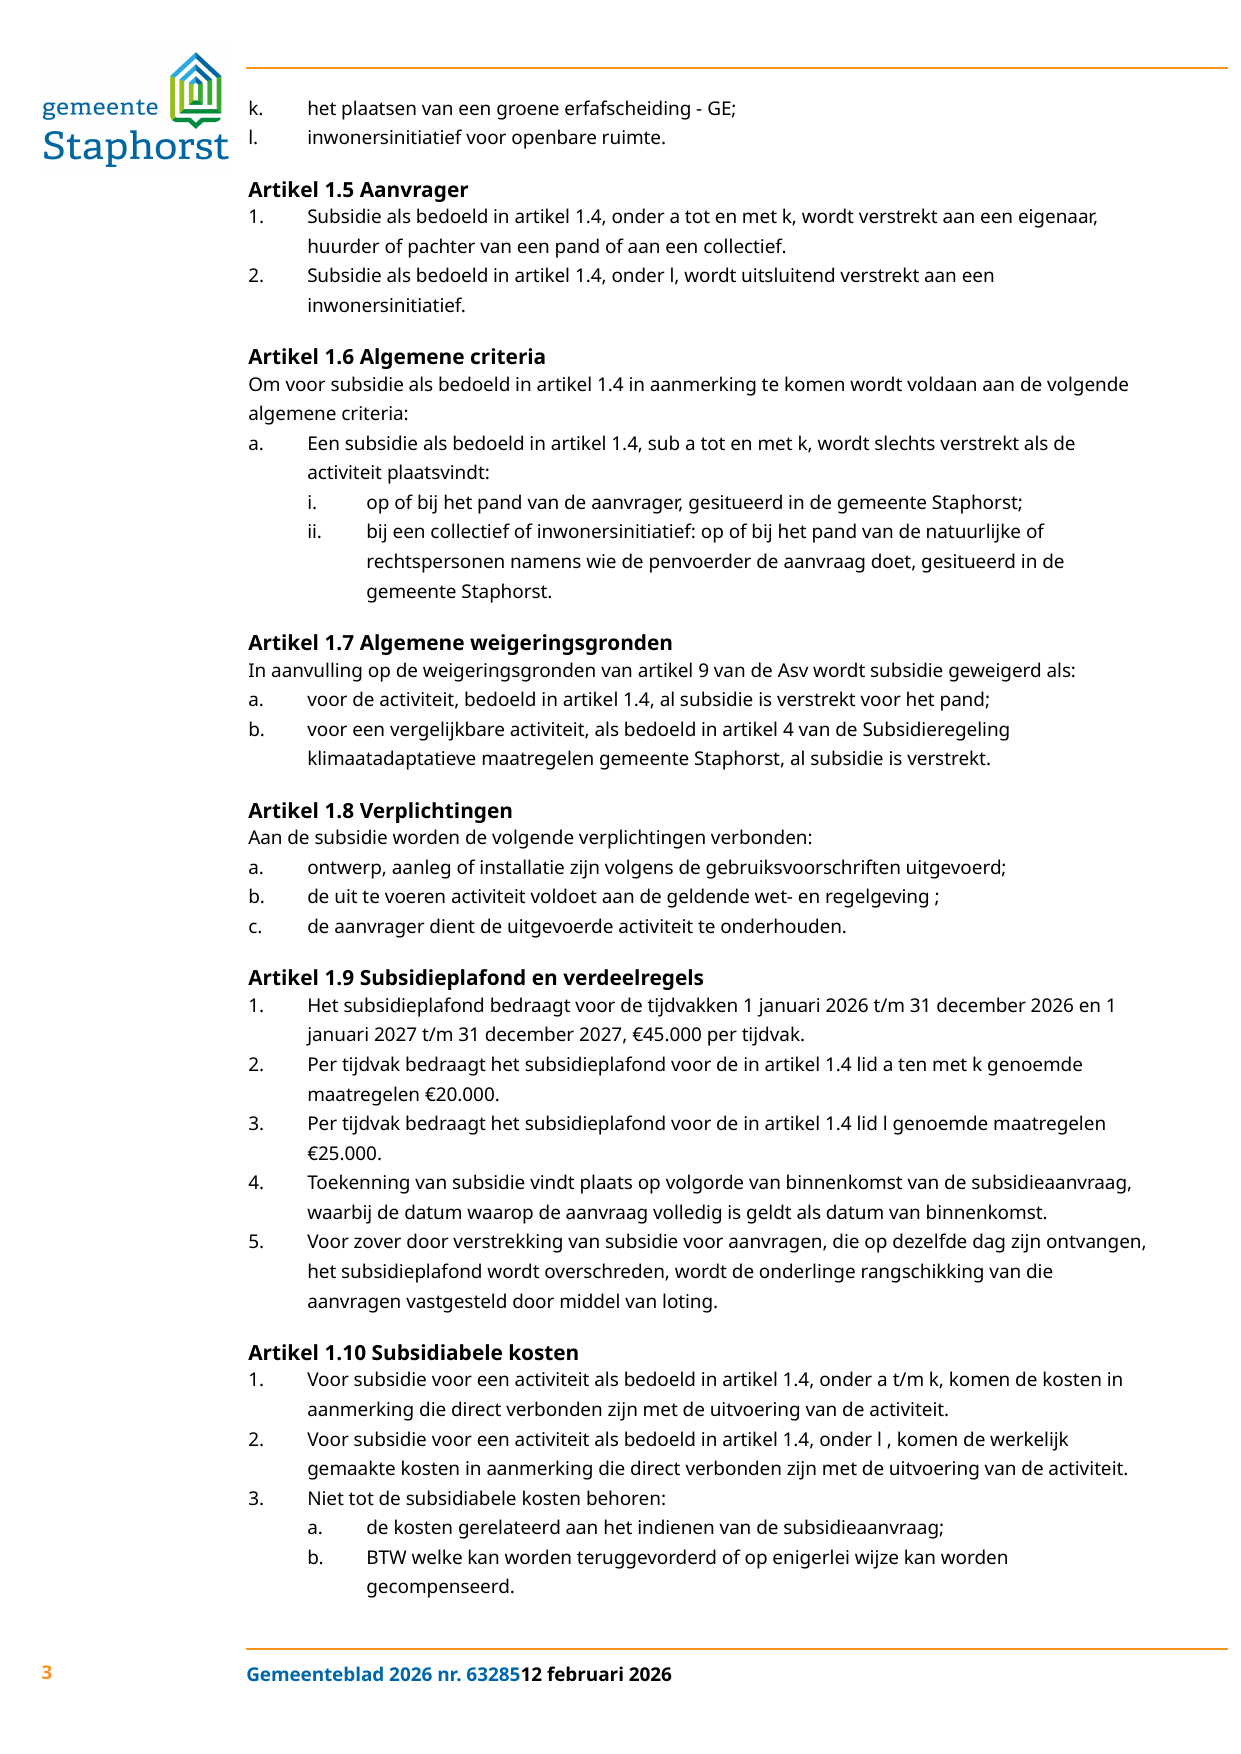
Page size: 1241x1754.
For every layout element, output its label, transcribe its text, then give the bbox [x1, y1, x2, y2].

list Subsidie als bedoeld in artikel 1.4, onder l, wordt uitsluitend verstrekt aan een inwonersinitiatief. [248, 262, 1152, 318]
list inwonersinitiatief voor openbare ruimte. [248, 124, 1152, 150]
list BTW welke kan worden teruggevorderd of op enigerlei wijze kan worden gecompenseerd. [307, 1544, 1152, 1599]
list de aanvrager dient de uitgevoerde activiteit te onderhouden. [248, 913, 1152, 939]
list Een subsidie als bedoeld in artikel 1.4, sub a tot en met k, wordt slechts verstrekt als de activiteit plaatsvindt: [248, 430, 1152, 485]
list Niet tot de subsidiabele kosten behoren: [248, 1485, 1152, 1511]
list het plaatsen van een groene erfafscheiding - GE; [248, 95, 1152, 121]
text Artikel 1.7 Algemene weigeringsgronden [248, 628, 1152, 657]
list de uit te voeren activiteit voldoet aan de geldende wet- en regelgeving ; [248, 883, 1152, 909]
list Per tijdvak bedraagt het subsidieplafond voor de in artikel 1.4 lid a ten met k genoemde maatregelen €20.000. [248, 1051, 1152, 1106]
text Artikel 1.8 Verplichtingen [248, 796, 1152, 824]
list ontwerp, aanleg of installatie zijn volgens de gebruiksvoorschriften uitgevoerd; [248, 854, 1152, 880]
text In aanvulling op de weigeringsgronden van artikel 9 van de Asv wordt subsidie geweigerd als: [248, 657, 1152, 682]
list voor een vergelijkbare activiteit, als bedoeld in artikel 4 van de Subsidieregeling klimaatadaptatieve maatregelen gemeente Staphorst, al subsidie is verstrekt. [248, 716, 1152, 771]
list Voor subsidie voor een activiteit als bedoeld in artikel 1.4, onder l , komen de werkelijk gemaakte kosten in aanmerking die direct verbonden zijn met de uitvoering van de activiteit. [248, 1426, 1152, 1481]
list op of bij het pand van de aanvrager, gesitueerd in de gemeente Staphorst; [307, 489, 1152, 515]
list de kosten gerelateerd aan het indienen van de subsidieaanvraag; [307, 1514, 1152, 1540]
list Het subsidieplafond bedraagt voor de tijdvakken 1 januari 2026 t/m 31 december 2026 en 1 januari 2027 t/m 31 december 2027, €45.000 per tijdvak. [248, 992, 1152, 1047]
text Artikel 1.9 Subsidieplafond en verdeelregels [248, 963, 1152, 992]
list Voor subsidie voor een activiteit als bedoeld in artikel 1.4, onder a t/m k, komen de kosten in aanmerking die direct verbonden zijn met de uitvoering van de activiteit. [248, 1367, 1152, 1422]
list bij een collectief of inwonersinitiatief: op of bij het pand van de natuurlijke of rechtspersonen namens wie de penvoerder de aanvraag doet, gesitueerd in de gemeente Staphorst. [307, 519, 1152, 604]
list Per tijdvak bedraagt het subsidieplafond voor de in artikel 1.4 lid l genoemde maatregelen €25.000. [248, 1110, 1152, 1166]
list Voor zover door verstrekking van subsidie voor aanvragen, die op dezelfde dag zijn ontvangen, het subsidieplafond wordt overschreden, wordt de onderlinge rangschikking van die aanvragen vastgesteld door middel van loting. [248, 1229, 1152, 1313]
text Artikel 1.6 Algemene criteria [248, 342, 1152, 371]
text Aan de subsidie worden de volgende verplichtingen verbonden: [248, 824, 1152, 850]
text Om voor subsidie als bedoeld in artikel 1.4 in aanmerking te komen wordt voldaan aan de volgende algemene criteria: [248, 371, 1152, 426]
text Artikel 1.10 Subsidiabele kosten [248, 1338, 1152, 1367]
text Artikel 1.5 Aanvrager [248, 175, 1152, 203]
list Toekenning van subsidie vindt plaats op volgorde van binnenkomst van de subsidieaanvraag, waarbij de datum waarop de aanvraag volledig is geldt als datum van binnenkomst. [248, 1169, 1152, 1225]
list Subsidie als bedoeld in artikel 1.4, onder a tot en met k, wordt verstrekt aan een eigenaar, huurder of pachter van een pand of aan een collectief. [248, 203, 1152, 258]
picture [41, 47, 231, 172]
list voor de activiteit, bedoeld in artikel 1.4, al subsidie is verstrekt voor het pand; [248, 686, 1152, 712]
